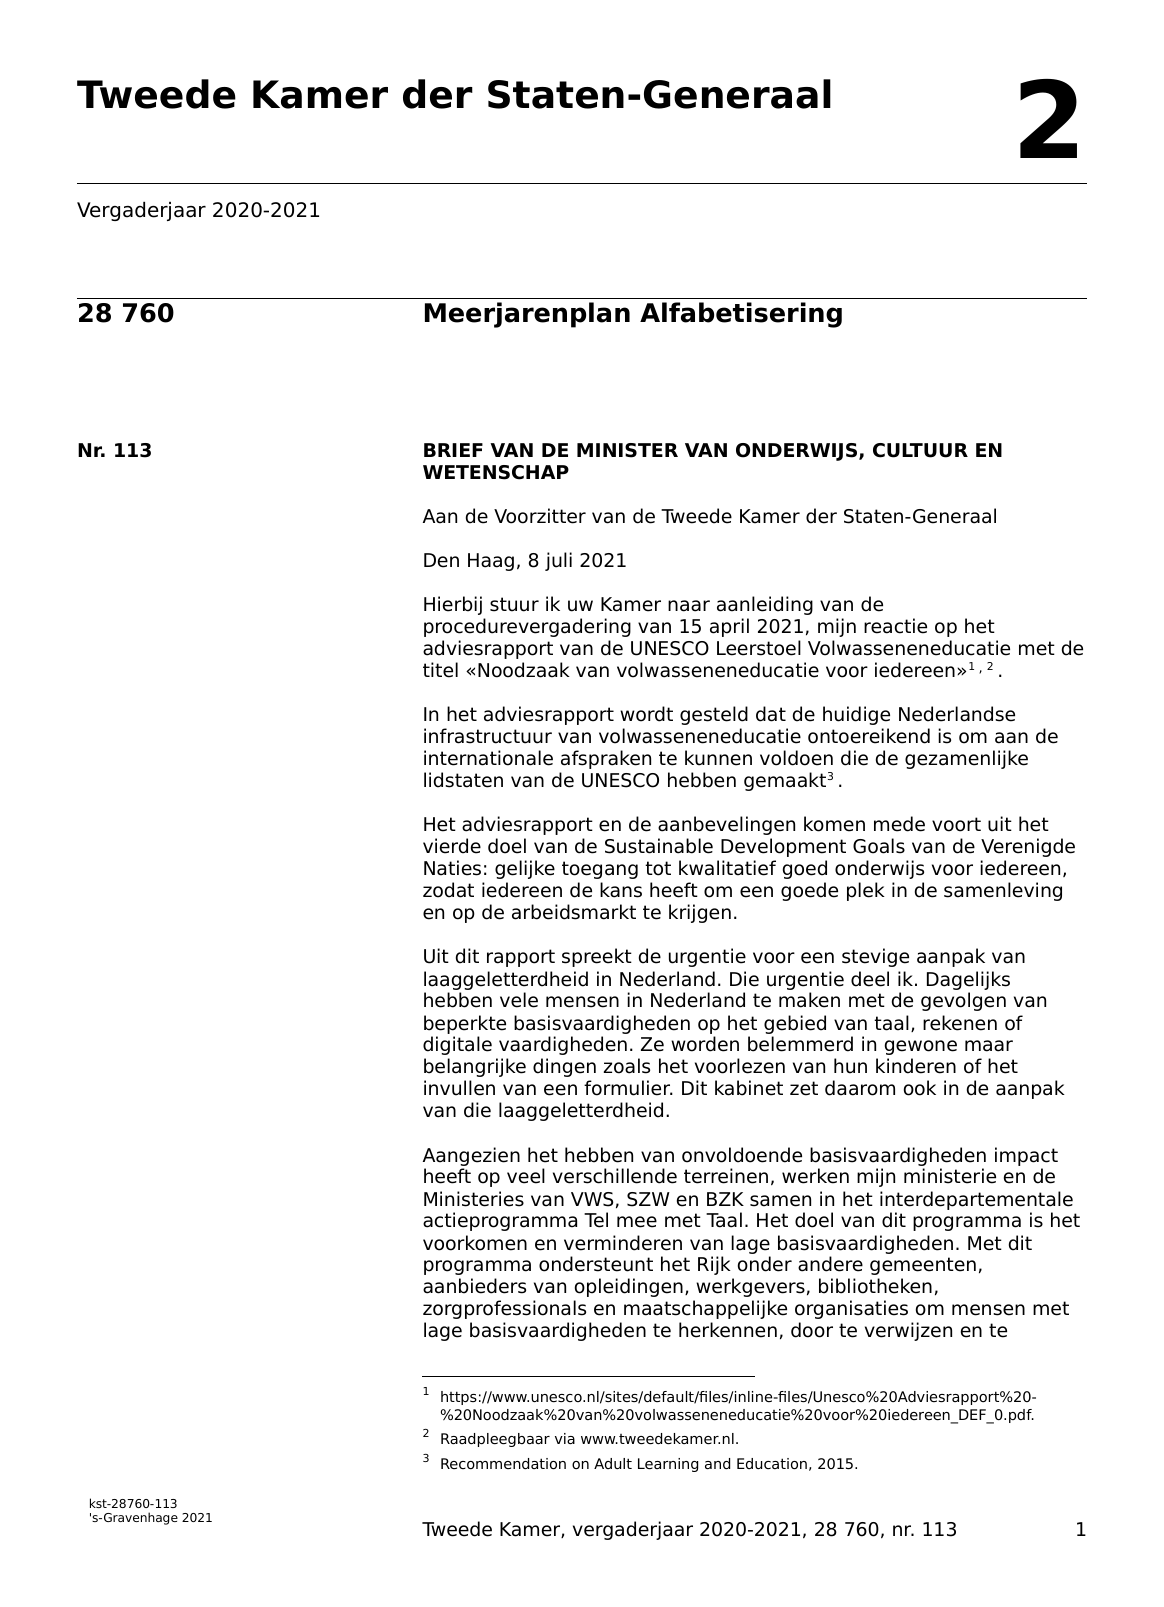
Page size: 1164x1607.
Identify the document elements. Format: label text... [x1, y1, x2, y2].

table_header Tweede Kamer der Staten-Generaal [77, 59, 886, 183]
text 's-Gravenhage 2021 [88, 1511, 323, 1525]
text Aan de Voorzitter van de Tweede Kamer der Staten-Generaal [422, 506, 1087, 528]
text Raadpleegbaar via www.tweedekamer.nl. [422, 1427, 1087, 1449]
text Den Haag, 8 juli 2021 [422, 550, 1087, 572]
text Aangezien het hebben van onvoldoende basisvaardigheden impact heeft op veel verschillende terreinen, werken mijn ministerie en de Ministeries van VWS, SZW en BZK samen in het interdepartementale actieprogramma Tel mee met Taal. Het doel van dit programma is het voorkomen en verminderen van lage basisvaardigheden. Met dit programma ondersteunt het Rijk onder andere gemeenten, aanbieders van opleidingen, werkgevers, bibliotheken, zorgprofessionals en maatschappelijke organisaties om mensen met lage basisvaardigheden te herkennen, door te verwijzen en te [422, 1144, 1087, 1342]
text kst-28760-113 [88, 1497, 323, 1511]
text In het adviesrapport wordt gesteld dat de huidige Nederlandse infrastructuur van volwasseneneducatie ontoereikend is om aan de internationale afspraken te kunnen voldoen die de gezamenlijke lidstaten van de UNESCO hebben gemaakt. [422, 704, 1087, 792]
text Hierbij stuur ik uw Kamer naar aanleiding van de procedurevergadering van 15 april 2021, mijn reactie op het adviesrapport van de UNESCO Leerstoel Volwasseneneducatie met de titel «Noodzaak van volwasseneneducatie voor iedereen», . [422, 594, 1087, 682]
text Het adviesrapport en de aanbevelingen komen mede voort uit het vierde doel van de Sustainable Development Goals van de Verenigde Naties: gelijke toegang tot kwalitatief goed onderwijs voor iedereen, zodat iedereen de kans heeft om een goede plek in de samenleving en op de arbeidsmarkt te krijgen. [422, 814, 1087, 924]
table_cell Vergaderjaar 2020-2021 [77, 184, 1087, 298]
subtitle Nr. 113 BRIEF VAN DE MINISTER VAN ONDERWIJS, CULTUUR EN WETENSCHAP [77, 440, 1087, 484]
table_header 2 [886, 59, 1087, 183]
text Recommendation on Adult Learning and Education, 2015. [422, 1452, 1087, 1474]
subtitle 28 760 Meerjarenplan Alfabetisering [77, 299, 1087, 329]
text https://www.unesco.nl/sites/default/files/inline-files/Unesco%20Adviesrapport%20-%20Noodzaak%20van%20volwasseneneducatie%20voor%20iedereen_DEF_0.pdf. [422, 1385, 1087, 1424]
text Uit dit rapport spreekt de urgentie voor een stevige aanpak van laaggeletterdheid in Nederland. Die urgentie deel ik. Dagelijks hebben vele mensen in Nederland te maken met de gevolgen van beperkte basisvaardigheden op het gebied van taal, rekenen of digitale vaardigheden. Ze worden belemmerd in gewone maar belangrijke dingen zoals het voorlezen van hun kinderen of het invullen van een formulier. Dit kabinet zet daarom ook in de aanpak van die laaggeletterdheid. [422, 946, 1087, 1122]
